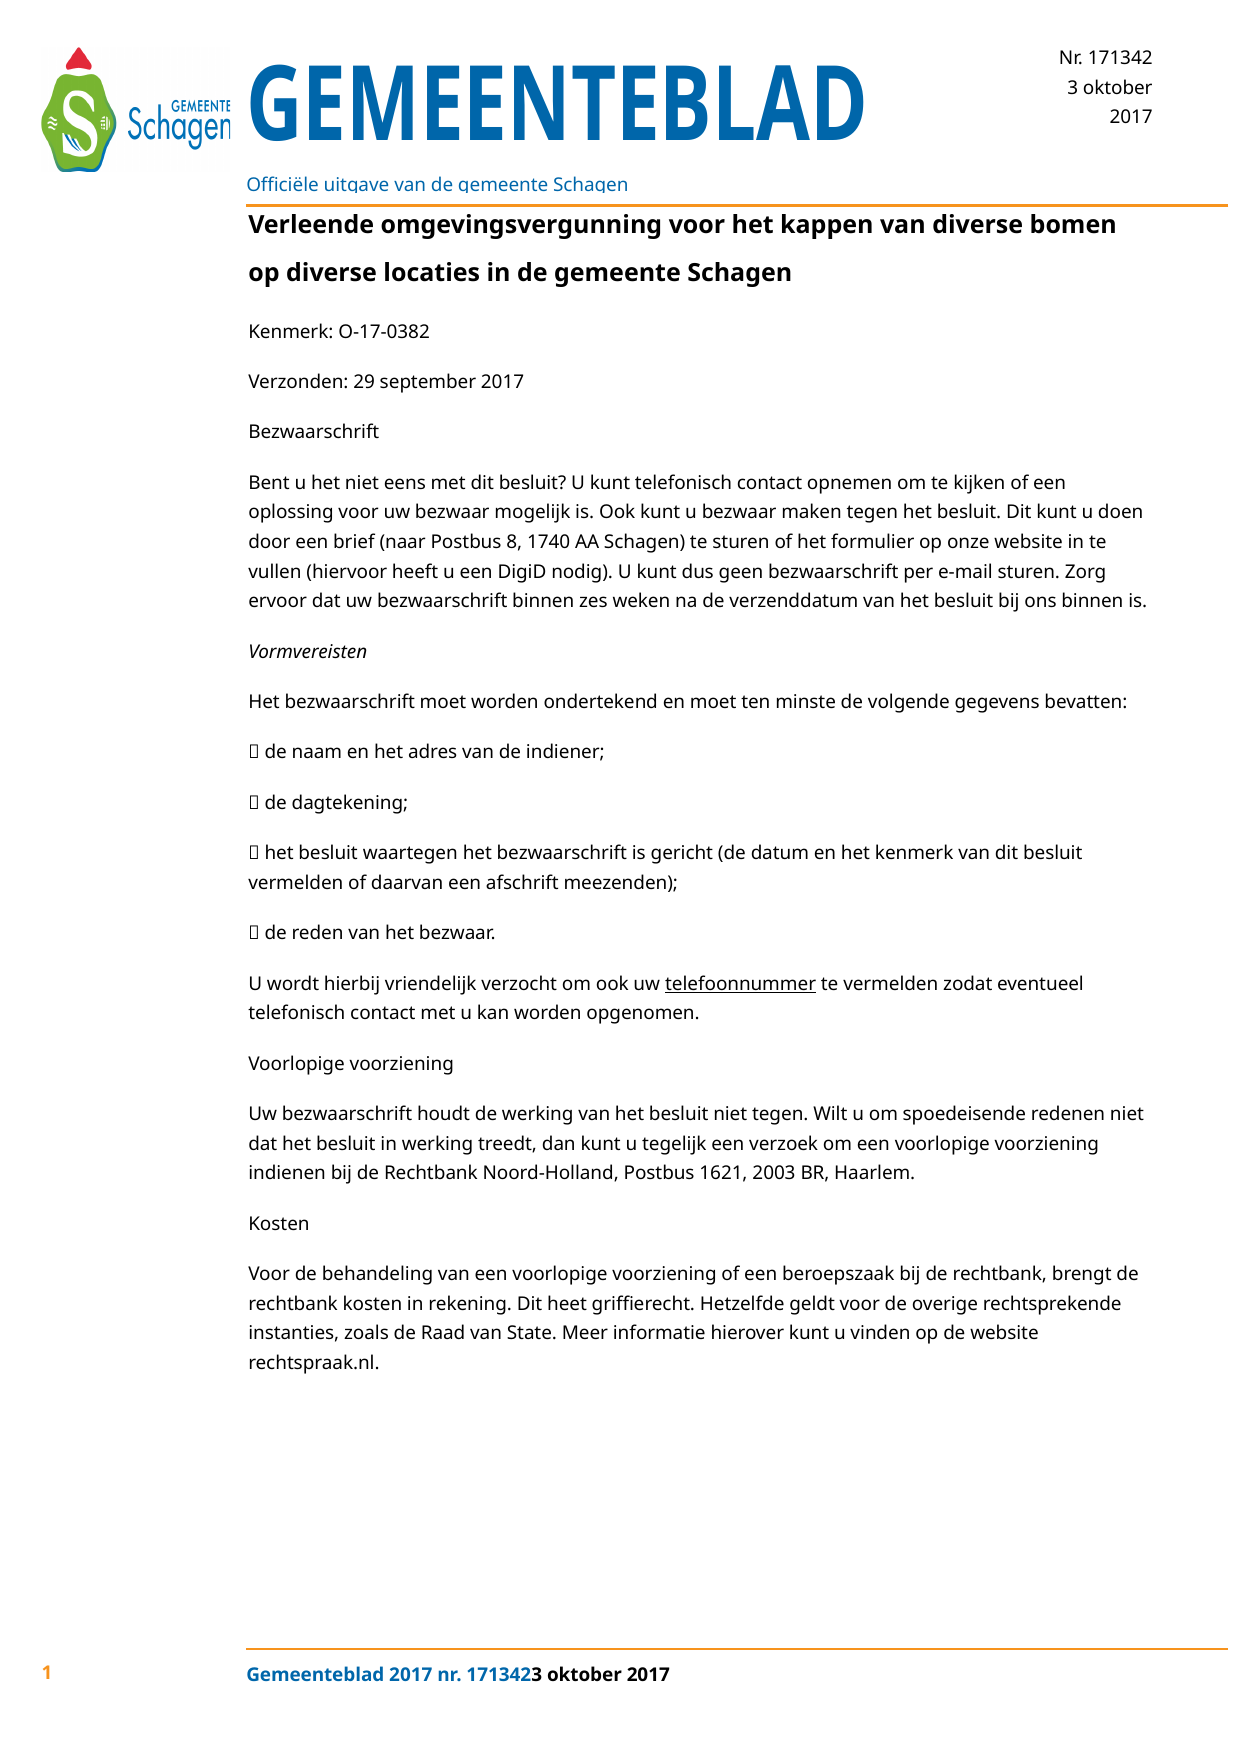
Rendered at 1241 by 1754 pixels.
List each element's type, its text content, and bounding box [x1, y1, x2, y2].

text  de reden van het bezwaar. [248, 919, 1152, 945]
text  het besluit waartegen het bezwaarschrift is gericht (de datum en het kenmerk van dit besluit vermelden of daarvan een afschrift meezenden); [248, 839, 1152, 895]
text Verzonden: 29 september 2017 [248, 368, 1152, 394]
text Het bezwaarschrift moet worden ondertekend en moet ten minste de volgende gegevens bevatten: [248, 688, 1152, 714]
text Bezwaarschrift [248, 419, 1152, 444]
text Verleende omgevingsvergunning voor het kappen van diverse bomen op diverse locaties in de gemeente Schagen [248, 207, 1152, 288]
text Voorlopige voorziening [248, 1050, 1152, 1076]
text Uw bezwaarschrift houdt de werking van het besluit niet tegen. Wilt u om spoedeisende redenen niet dat het besluit in werking treedt, dan kunt u tegelijk een verzoek om een voorlopige voorziening indienen bij de Rechtbank Noord-Holland, Postbus 1621, 2003 BR, Haarlem. [248, 1100, 1152, 1185]
text  de dagtekening; [248, 789, 1152, 815]
text Kenmerk: O-17-0382 [248, 318, 1152, 344]
text  de naam en het adres van de indiener; [248, 739, 1152, 764]
text Voor de behandeling van een voorlopige voorziening of een beroepszaak bij de rechtbank, brengt de rechtbank kosten in rekening. Dit heet griffierecht. Hetzelfde geldt voor de overige rechtsprekende instanties, zoals de Raad van State. Meer informatie hierover kunt u vinden op de website rechtspraak.nl. [248, 1260, 1152, 1375]
text Vormvereisten [248, 638, 1152, 664]
text U wordt hierbij vriendelijk verzocht om ook uw telefoonnummer te vermelden zodat eventueel telefonisch contact met u kan worden opgenomen. [248, 970, 1152, 1025]
text Bent u het niet eens met dit besluit? U kunt telefonisch contact opnemen om te kijken of een oplossing voor uw bezwaar mogelijk is. Ook kunt u bezwaar maken tegen het besluit. Dit kunt u doen door een brief (naar Postbus 8, 1740 AA Schagen) te sturen of het formulier op onze website in te vullen (hiervoor heeft u een DigiD nodig). U kunt dus geen bezwaarschrift per e-mail sturen. Zorg ervoor dat uw bezwaarschrift binnen zes weken na de verzenddatum van het besluit bij ons binnen is. [248, 469, 1152, 613]
picture [41, 47, 231, 172]
text Kosten [248, 1210, 1152, 1236]
